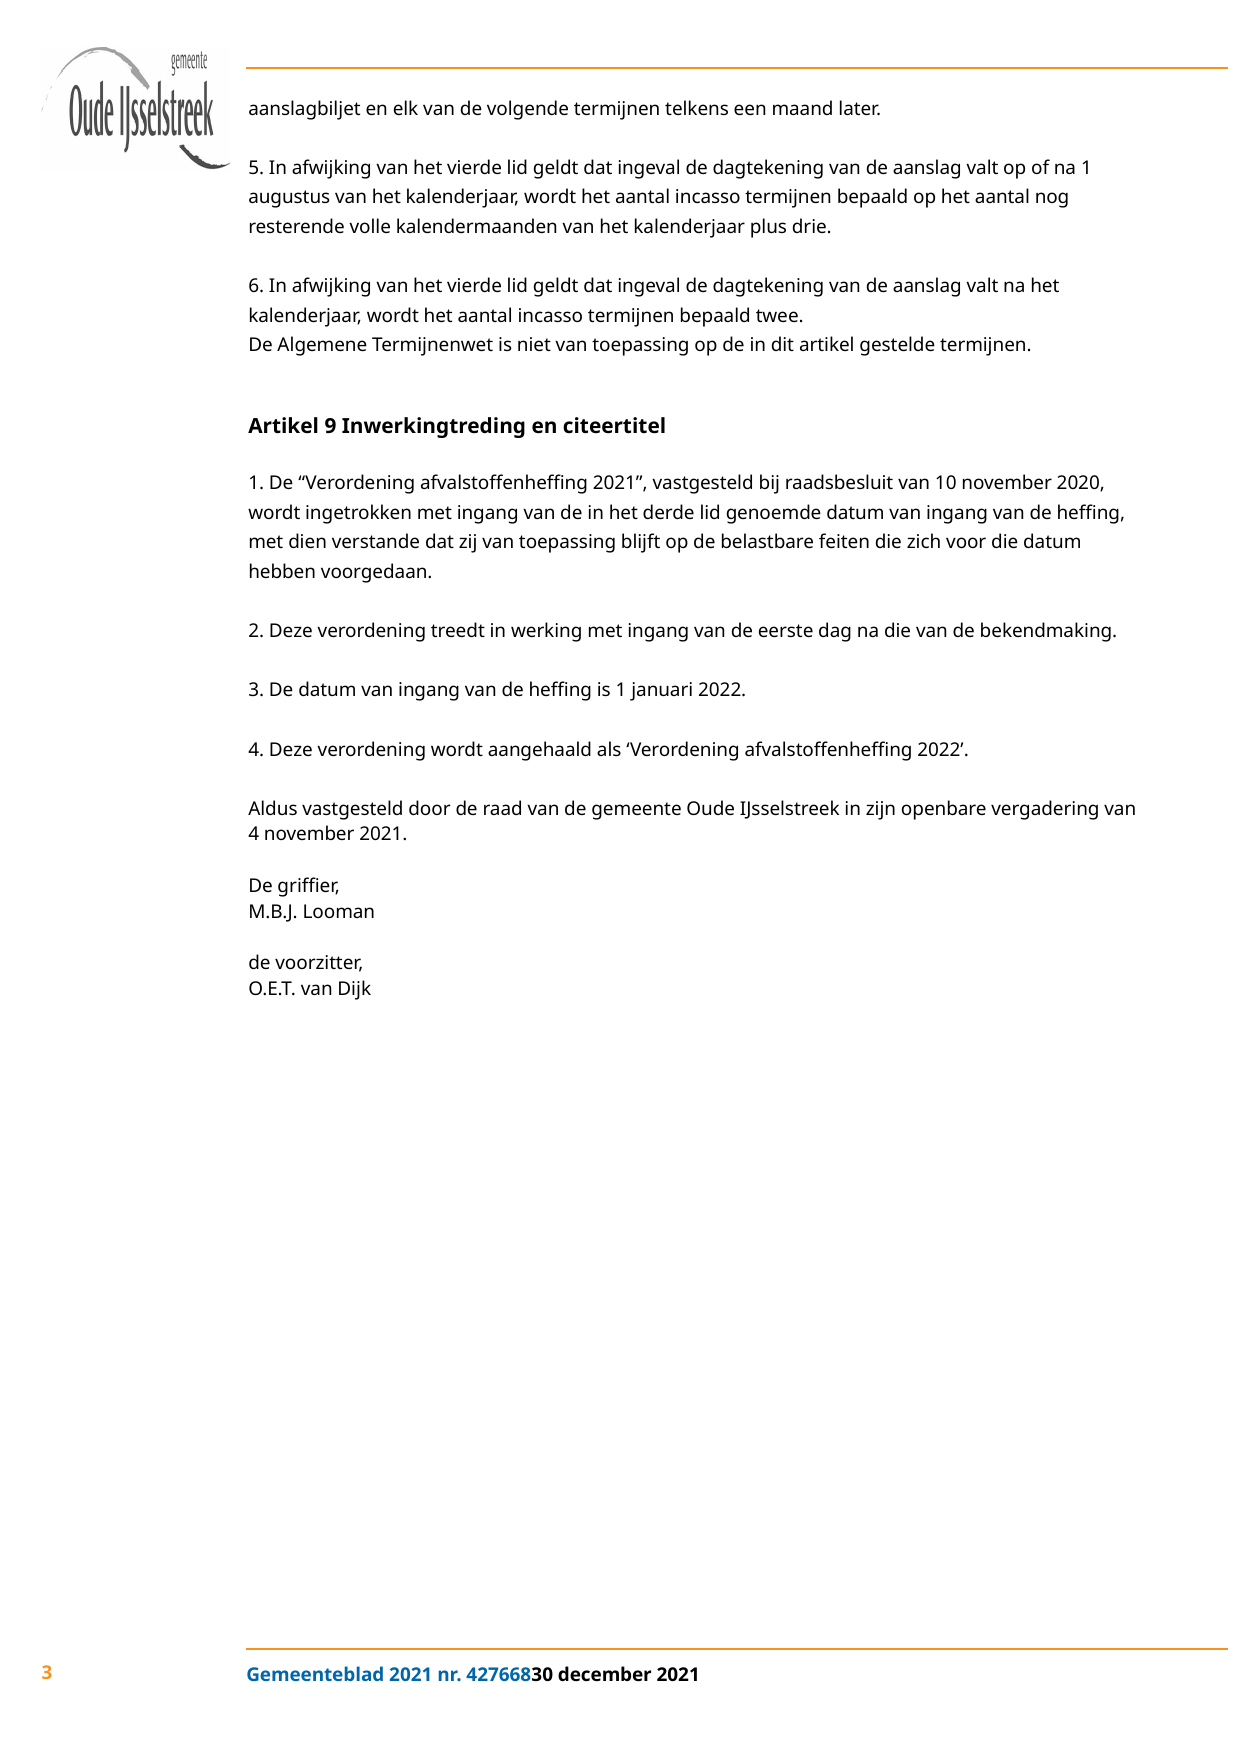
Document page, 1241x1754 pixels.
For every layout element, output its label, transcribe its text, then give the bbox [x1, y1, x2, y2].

text Aldus vastgesteld door de raad van de gemeente Oude IJsselstreek in zijn openbare vergadering van 4 november 2021. [248, 795, 1152, 846]
picture [41, 47, 231, 172]
text 6. In afwijking van het vierde lid geldt dat ingeval de dagtekening van de aanslag valt na het kalenderjaar, wordt het aantal incasso termijnen bepaald twee. [248, 272, 1152, 328]
text M.B.J. Looman [248, 898, 1152, 923]
text 3. De datum van ingang van de heffing is 1 januari 2022. [248, 677, 1152, 702]
text 1. De “Verordening afvalstoffenheffing 2021”, vastgesteld bij raadsbesluit van 10 november 2020, wordt ingetrokken met ingang van de in het derde lid genoemde datum van ingang van de heffing, met dien verstande dat zij van toepassing blijft op de belastbare feiten die zich voor die datum hebben voorgedaan. [248, 469, 1152, 584]
text aanslagbiljet en elk van de volgende termijnen telkens een maand later. [248, 95, 1152, 121]
text O.E.T. van Dijk [248, 975, 1152, 1001]
text Artikel 9 Inwerkingtreding en citeertitel [248, 411, 1152, 440]
text 2. Deze verordening treedt in werking met ingang van de eerste dag na die van de bekendmaking. [248, 617, 1152, 643]
text De Algemene Termijnenwet is niet van toepassing op de in dit artikel gestelde termijnen. [248, 331, 1152, 357]
text de voorzitter, [248, 949, 1152, 975]
text 4. Deze verordening wordt aangehaald als ‘Verordening afvalstoffenheffing 2022’. [248, 736, 1152, 761]
text 5. In afwijking van het vierde lid geldt dat ingeval de dagtekening van de aanslag valt op of na 1 augustus van het kalenderjaar, wordt het aantal incasso termijnen bepaald op het aantal nog resterende volle kalendermaanden van het kalenderjaar plus drie. [248, 154, 1152, 239]
text De griffier, [248, 872, 1152, 898]
